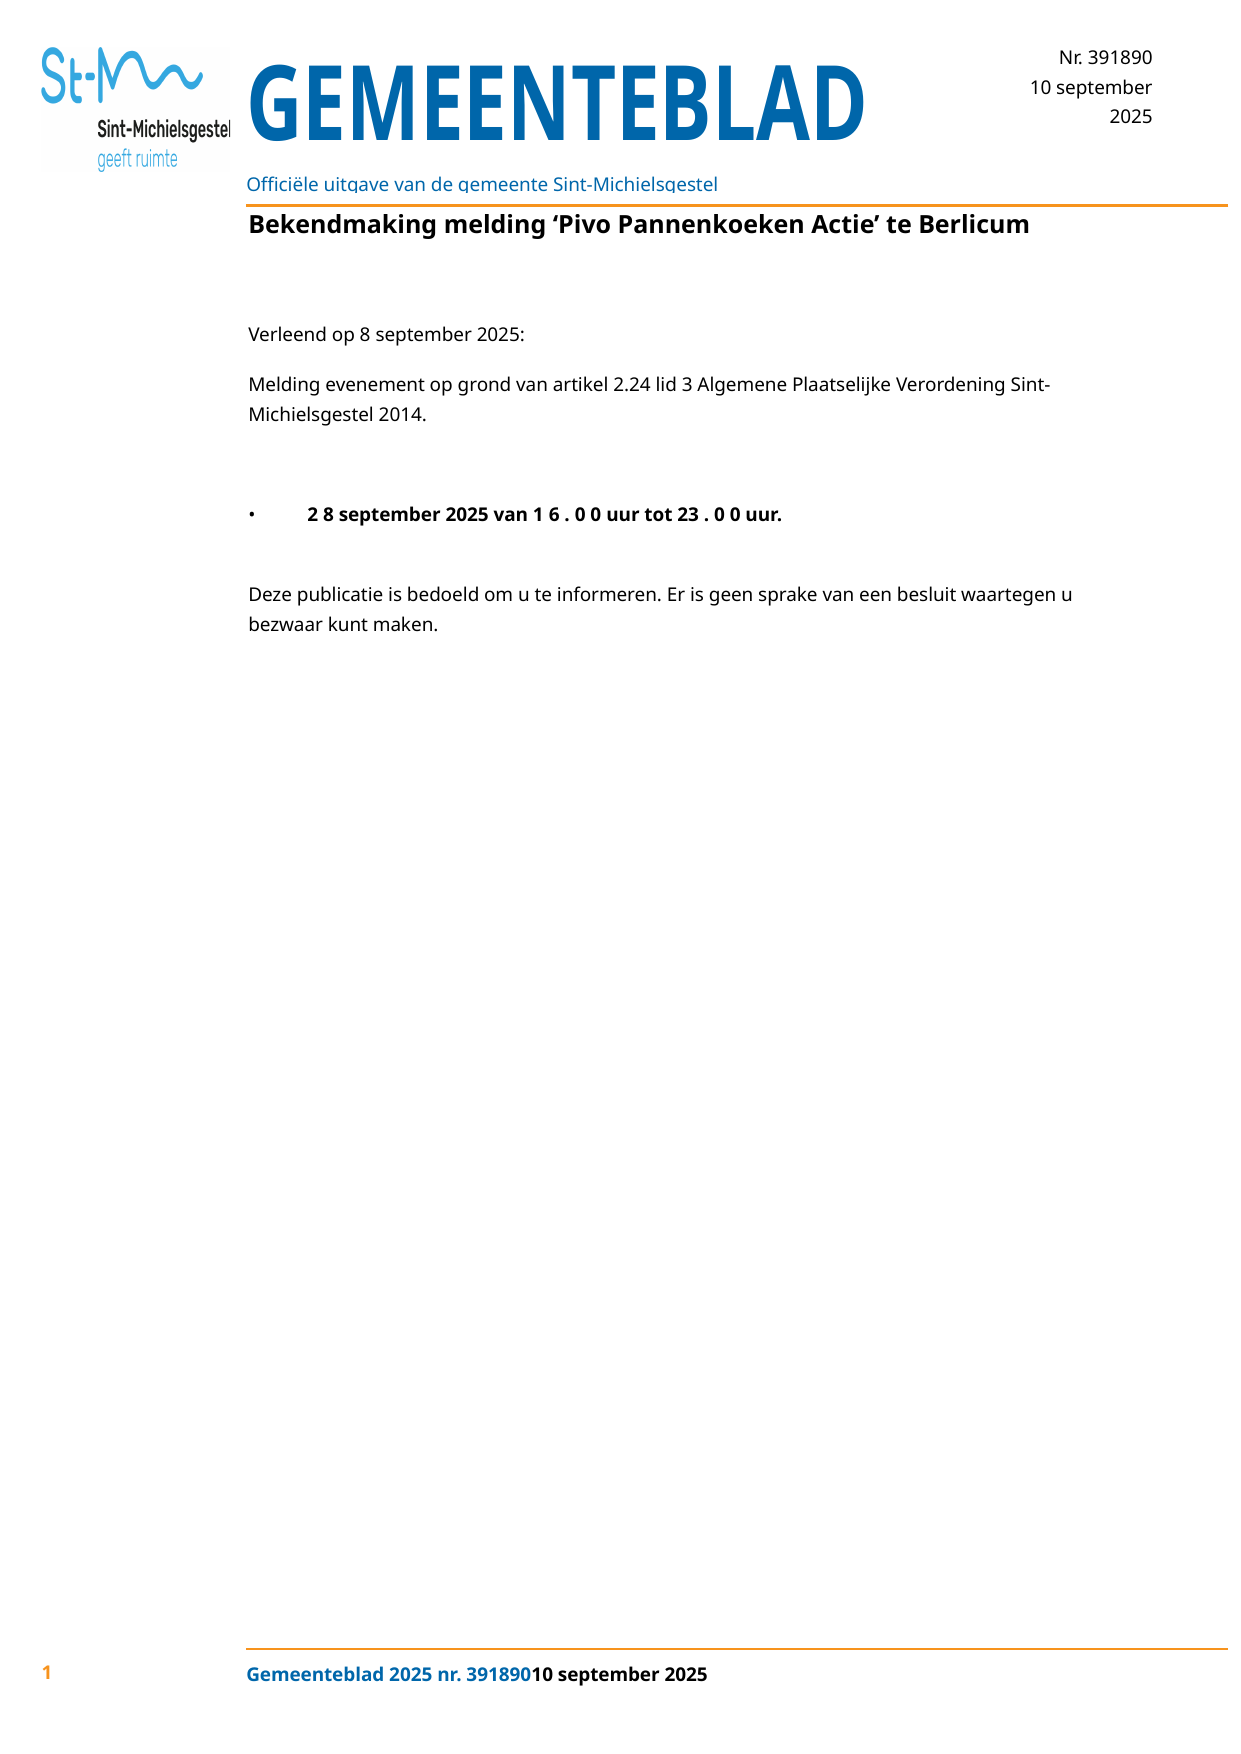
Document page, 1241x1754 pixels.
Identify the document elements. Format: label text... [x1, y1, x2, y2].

text Bekendmaking melding ‘Pivo Pannenkoeken Actie’ te Berlicum [248, 207, 1152, 241]
picture [41, 47, 231, 172]
list 2 8 september 2025 van 1 6 . 0 0 uur tot 23 . 0 0 uur. [248, 502, 1152, 527]
text Verleend op 8 september 2025: [248, 321, 1152, 346]
text Deze publicatie is bedoeld om u te informeren. Er is geen sprake van een besluit waartegen u bezwaar kunt maken. [248, 582, 1152, 637]
text Melding evenement op grond van artikel 2.24 lid 3 Algemene Plaatselijke Verordening Sint-Michielsgestel 2014. [248, 371, 1152, 426]
